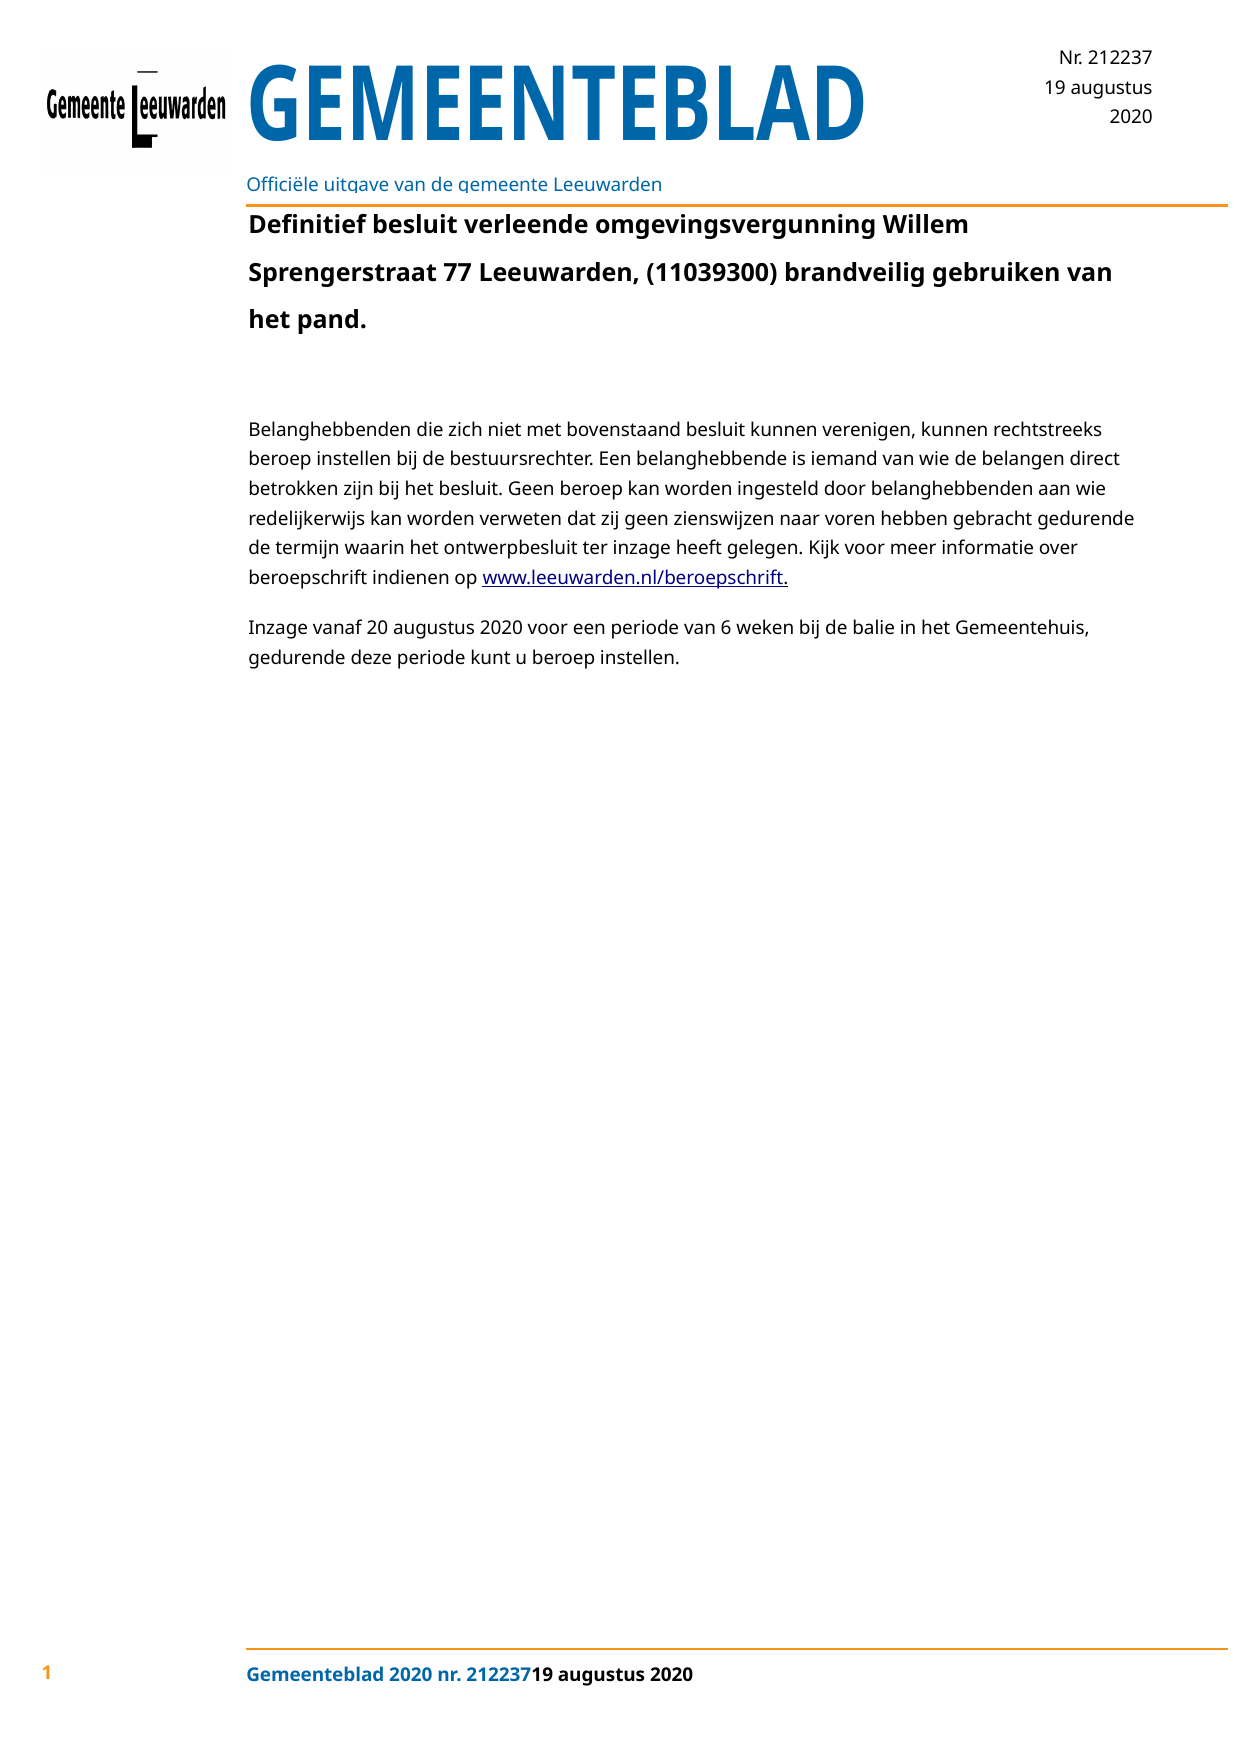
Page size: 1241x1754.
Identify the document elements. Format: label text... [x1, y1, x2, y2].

text Inzage vanaf 20 augustus 2020 voor een periode van 6 weken bij de balie in het Gemeentehuis, gedurende deze periode kunt u beroep instellen. [248, 614, 1152, 669]
text Belanghebbenden die zich niet met bovenstaand besluit kunnen verenigen, kunnen rechtstreeks beroep instellen bij de bestuursrechter. Een belanghebbende is iemand van wie de belangen direct betrokken zijn bij het besluit. Geen beroep kan worden ingesteld door belanghebbenden aan wie redelijkerwijs kan worden verweten dat zij geen zienswijzen naar voren hebben gebracht gedurende de termijn waarin het ontwerpbesluit ter inzage heeft gelegen. Kijk voor meer informatie over beroepschrift indienen op www.leeuwarden.nl/beroepschrift. [248, 416, 1152, 589]
text Definitief besluit verleende omgevingsvergunning Willem Sprengerstraat 77 Leeuwarden, (11039300) brandveilig gebruiken van het pand. [248, 207, 1152, 336]
picture [41, 47, 231, 172]
